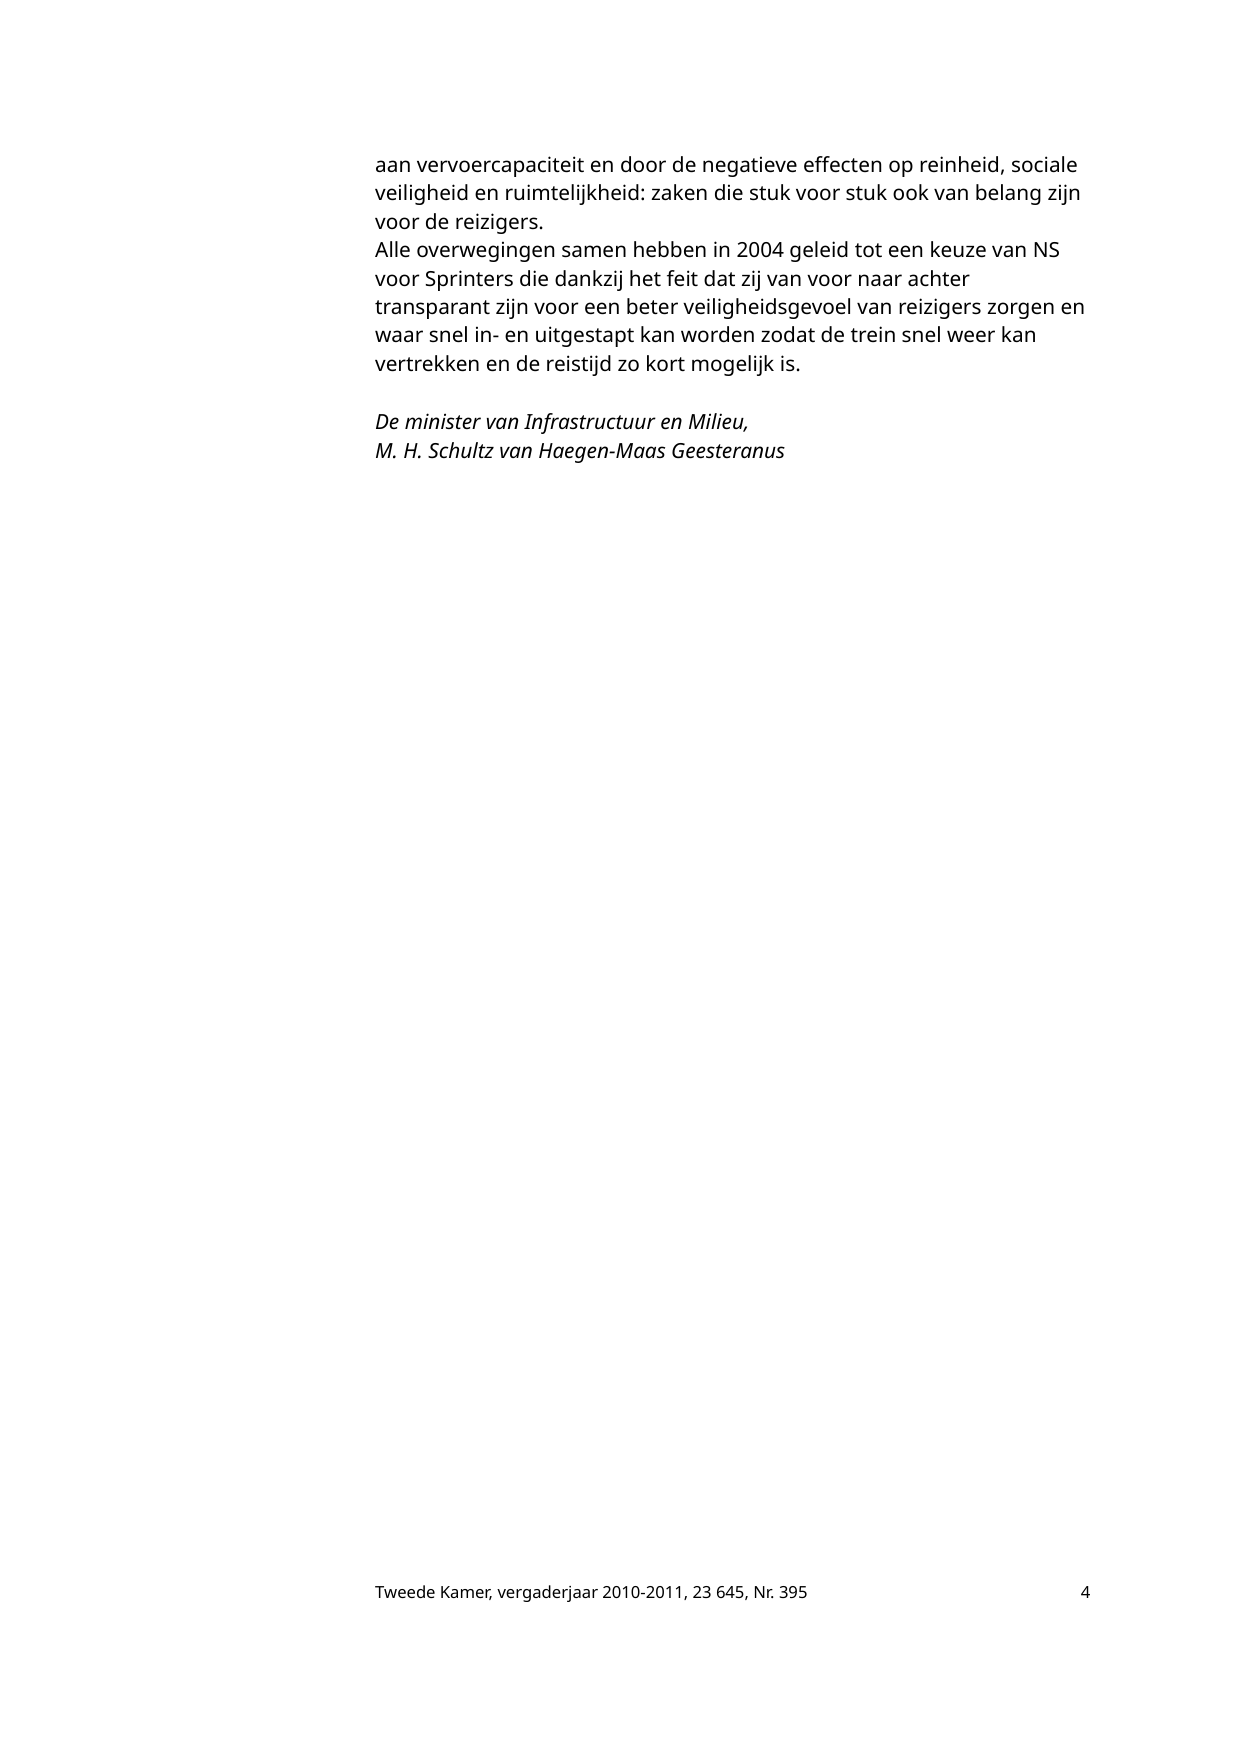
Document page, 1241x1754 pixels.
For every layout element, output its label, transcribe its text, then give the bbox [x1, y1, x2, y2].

text aan vervoercapaciteit en door de negatieve effecten op reinheid, sociale veiligheid en ruimtelijkheid: zaken die stuk voor stuk ook van belang zijn voor de reizigers. [375, 150, 1090, 235]
text Alle overwegingen samen hebben in 2004 geleid tot een keuze van NS voor Sprinters die dankzij het feit dat zij van voor naar achter transparant zijn voor een beter veiligheidsgevoel van reizigers zorgen en waar snel in- en uitgestapt kan worden zodat de trein snel weer kan vertrekken en de reistijd zo kort mogelijk is. [375, 235, 1090, 377]
text M. H. Schultz van Haegen-Maas Geesteranus [375, 436, 1090, 464]
text De minister van Infrastructuur en Milieu, [375, 407, 1090, 436]
